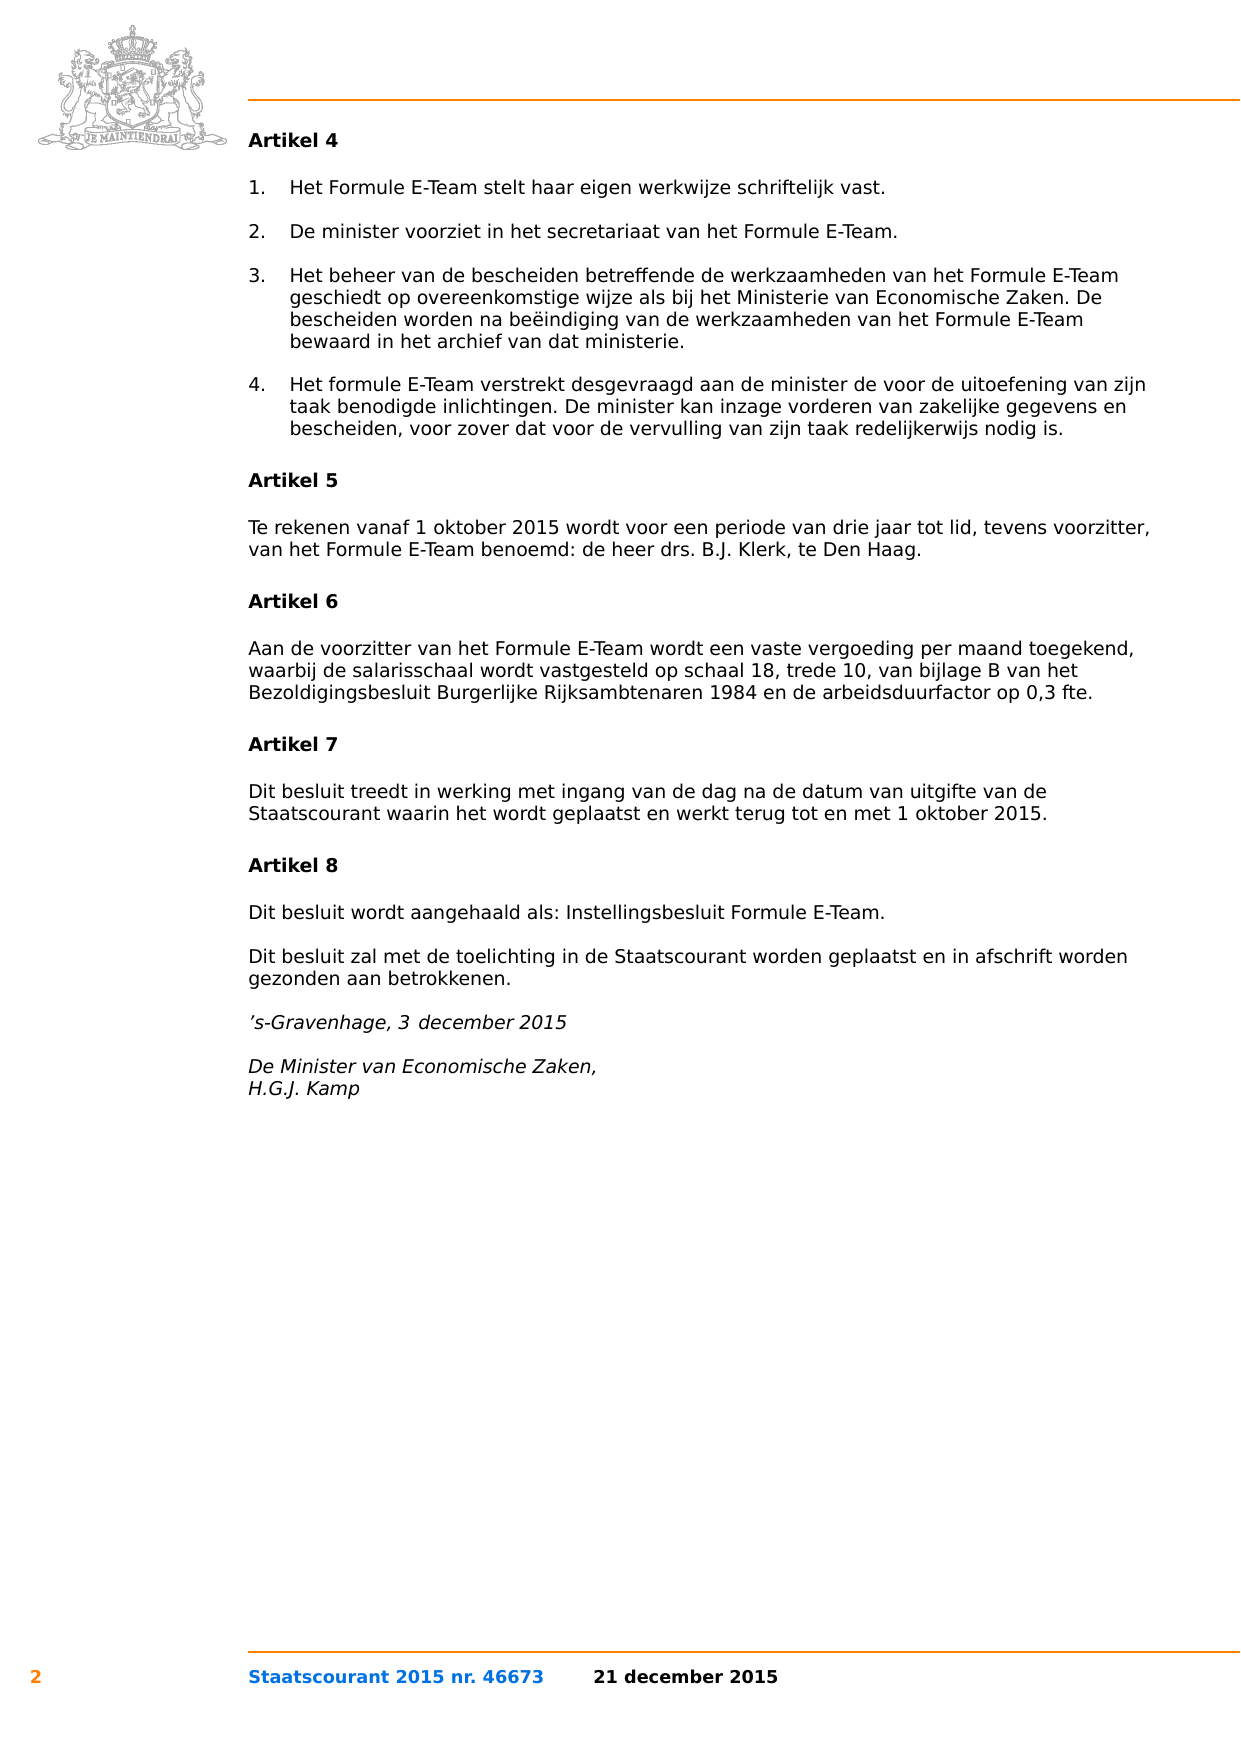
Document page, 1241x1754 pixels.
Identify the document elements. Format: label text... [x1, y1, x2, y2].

text De Minister van Economische Zaken, H.G.J. Kamp [248, 1056, 1163, 1099]
subtitle Artikel 7 [248, 734, 1163, 756]
text 4. Het formule E-Team verstrekt desgevraagd aan de minister de voor de uitoefening van zijn taak benodigde inlichtingen. De minister kan inzage vorderen van zakelijke gegevens en bescheiden, voor zover dat voor de vervulling van zijn taak redelijkerwijs nodig is. [248, 374, 1163, 440]
subtitle Artikel 8 [248, 855, 1163, 877]
subtitle Artikel 5 [248, 470, 1163, 492]
text Te rekenen vanaf 1 oktober 2015 wordt voor een periode van drie jaar tot lid, tevens voorzitter, van het Formule E-Team benoemd: de heer drs. B.J. Klerk, te Den Haag. [248, 517, 1163, 561]
text Dit besluit treedt in werking met ingang van de dag na de datum van uitgifte van de Staatscourant waarin het wordt geplaatst en werkt terug tot en met 1 oktober 2015. [248, 781, 1163, 825]
text Dit besluit zal met de toelichting in de Staatscourant worden geplaatst en in afschrift worden gezonden aan betrokkenen. [248, 946, 1163, 990]
text Aan de voorzitter van het Formule E-Team wordt een vaste vergoeding per maand toegekend, waarbij de salarisschaal wordt vastgesteld op schaal 18, trede 10, van bijlage B van het Bezoldigingsbesluit Burgerlijke Rijksambtenaren 1984 en de arbeidsduurfactor op 0,3 fte. [248, 638, 1163, 704]
text 1. Het Formule E-Team stelt haar eigen werkwijze schriftelijk vast. [248, 177, 1163, 199]
text ’s-Gravenhage, 3 december 2015 [248, 1012, 1163, 1034]
text 2. De minister voorziet in het secretariaat van het Formule E-Team. [248, 221, 1163, 243]
text Dit besluit wordt aangehaald als: Instellingsbesluit Formule E-Team. [248, 902, 1163, 924]
subtitle Artikel 6 [248, 591, 1163, 613]
subtitle Artikel 4 [248, 130, 1163, 152]
text 3. Het beheer van de bescheiden betreffende de werkzaamheden van het Formule E-Team geschiedt op overeenkomstige wijze als bij het Ministerie van Economische Zaken. De bescheiden worden na beëindiging van de werkzaamheden van het Formule E-Team bewaard in het archief van dat ministerie. [248, 264, 1163, 352]
picture [38, 25, 227, 150]
